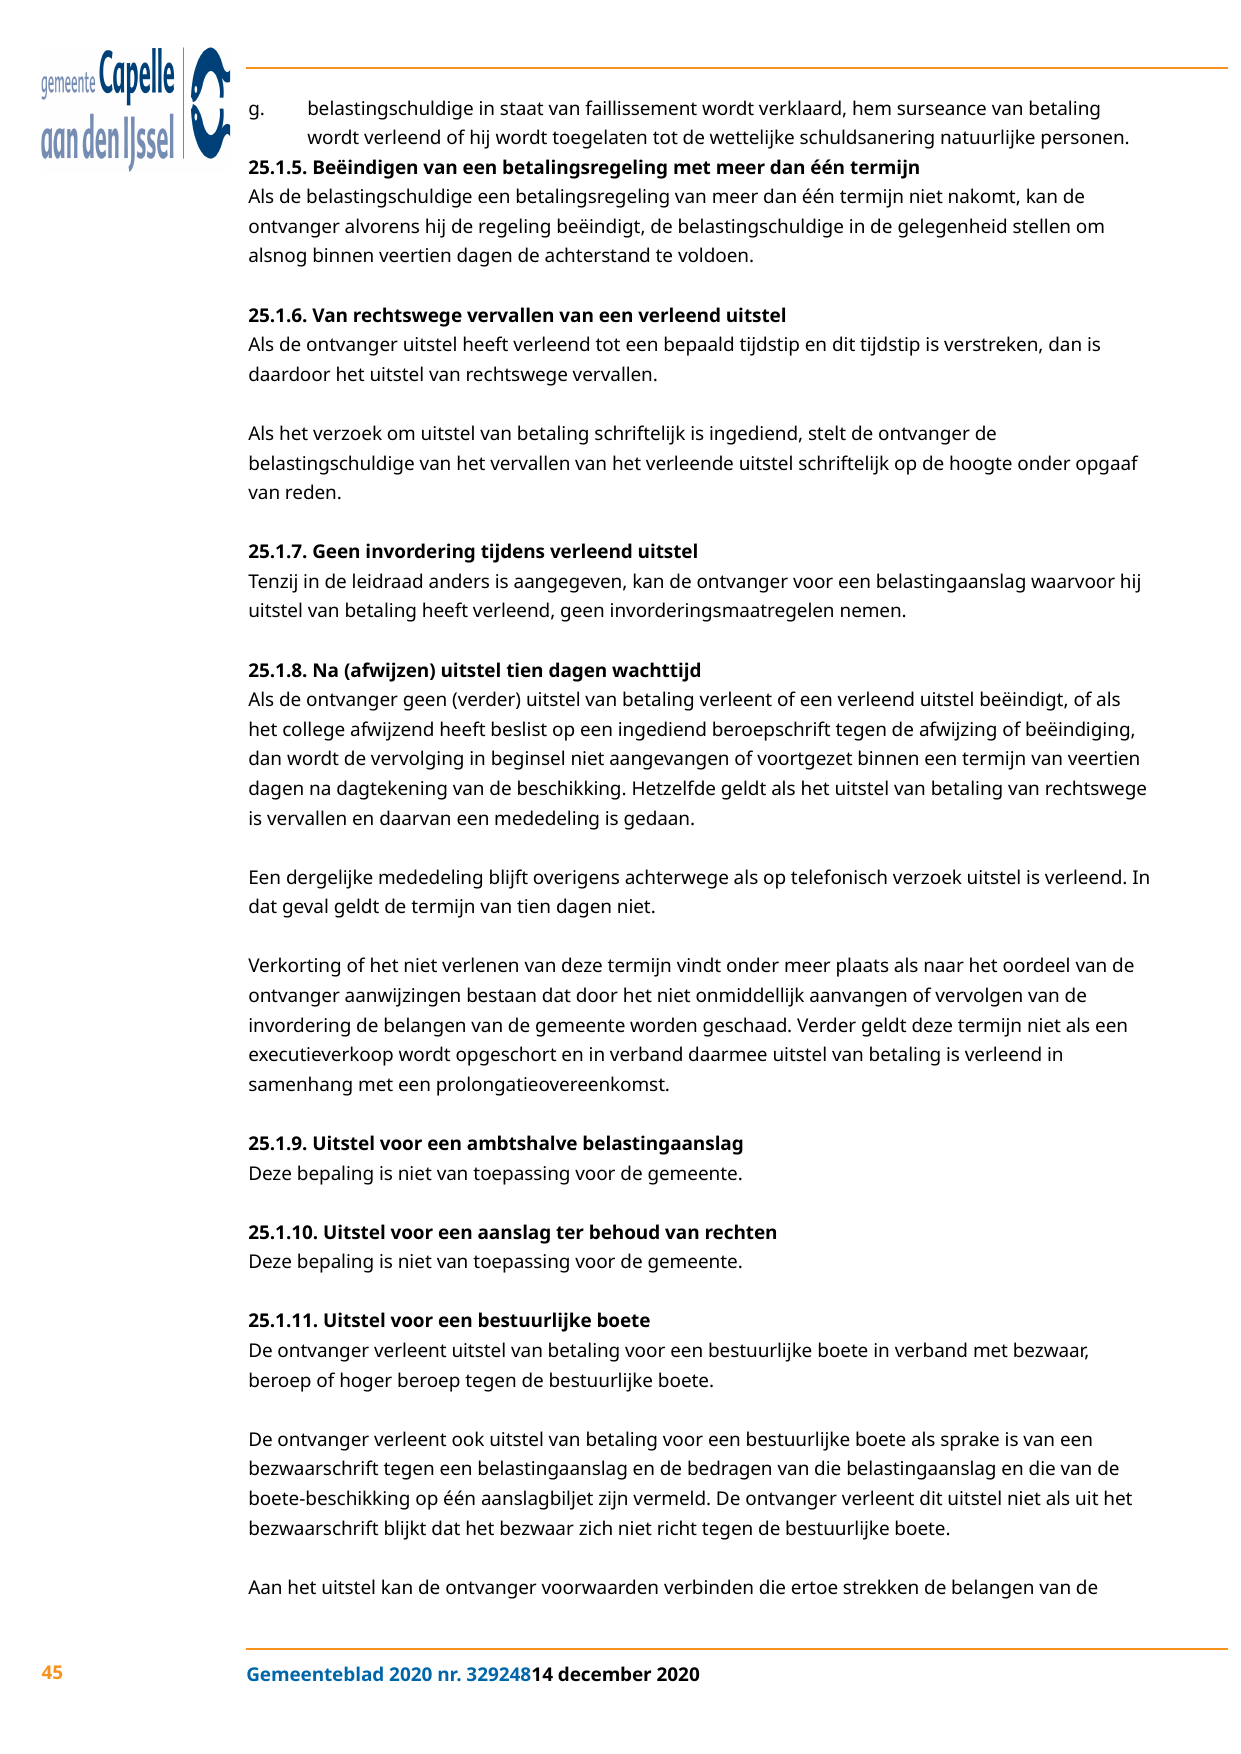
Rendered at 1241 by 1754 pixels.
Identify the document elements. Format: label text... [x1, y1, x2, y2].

text Tenzij in de leidraad anders is aangegeven, kan de ontvanger voor een belastingaanslag waarvoor hij uitstel van betaling heeft verleend, geen invorderingsmaatregelen nemen. [248, 568, 1152, 623]
text 25.1.9. Uitstel voor een ambtshalve belastingaanslag [248, 1130, 1152, 1156]
text Deze bepaling is niet van toepassing voor de gemeente. [248, 1160, 1152, 1186]
text 25.1.8. Na (afwijzen) uitstel tien dagen wachttijd [248, 657, 1152, 683]
text Aan het uitstel kan de ontvanger voorwaarden verbinden die ertoe strekken de belangen van de [248, 1574, 1152, 1600]
text 25.1.7. Geen invordering tijdens verleend uitstel [248, 538, 1152, 564]
text 25.1.5. Beëindigen van een betalingsregeling met meer dan één termijn [248, 154, 1152, 180]
text 25.1.11. Uitstel voor een bestuurlijke boete [248, 1308, 1152, 1333]
text Deze bepaling is niet van toepassing voor de gemeente. [248, 1248, 1152, 1274]
text Als de ontvanger uitstel heeft verleend tot een bepaald tijdstip en dit tijdstip is verstreken, dan is daardoor het uitstel van rechtswege vervallen. [248, 331, 1152, 387]
text De ontvanger verleent uitstel van betaling voor een bestuurlijke boete in verband met bezwaar, beroep of hoger beroep tegen de bestuurlijke boete. [248, 1337, 1152, 1393]
text Als de ontvanger geen (verder) uitstel van betaling verleent of een verleend uitstel beëindigt, of als het college afwijzend heeft beslist op een ingediend beroepschrift tegen de afwijzing of beëindiging, dan wordt de vervolging in beginsel niet aangevangen of voortgezet binnen een termijn van veertien dagen na dagtekening van de beschikking. Hetzelfde geldt als het uitstel van betaling van rechtswege is vervallen en daarvan een mededeling is gedaan. [248, 686, 1152, 831]
text 25.1.6. Van rechtswege vervallen van een verleend uitstel [248, 302, 1152, 328]
text Als het verzoek om uitstel van betaling schriftelijk is ingediend, stelt de ontvanger de belastingschuldige van het vervallen van het verleende uitstel schriftelijk op de hoogte onder opgaaf van reden. [248, 420, 1152, 505]
text De ontvanger verleent ook uitstel van betaling voor een bestuurlijke boete als sprake is van een bezwaarschrift tegen een belastingaanslag en de bedragen van die belastingaanslag en die van de boete-beschikking op één aanslagbiljet zijn vermeld. De ontvanger verleent dit uitstel niet als uit het bezwaarschrift blijkt dat het bezwaar zich niet richt tegen de bestuurlijke boete. [248, 1426, 1152, 1541]
text 25.1.10. Uitstel voor een aanslag ter behoud van rechten [248, 1219, 1152, 1245]
text Als de belastingschuldige een betalingsregeling van meer dan één termijn niet nakomt, kan de ontvanger alvorens hij de regeling beëindigt, de belastingschuldige in de gelegenheid stellen om alsnog binnen veertien dagen de achterstand te voldoen. [248, 183, 1152, 268]
text Verkorting of het niet verlenen van deze termijn vindt onder meer plaats als naar het oordeel van de ontvanger aanwijzingen bestaan dat door het niet onmiddellijk aanvangen of vervolgen van de invordering de belangen van de gemeente worden geschaad. Verder geldt deze termijn niet als een executieverkoop wordt opgeschort en in verband daarmee uitstel van betaling is verleend in samenhang met een prolongatieovereenkomst. [248, 953, 1152, 1097]
list belastingschuldige in staat van faillissement wordt verklaard, hem surseance van betaling wordt verleend of hij wordt toegelaten tot de wettelijke schuldsanering natuurlijke personen. [248, 95, 1152, 150]
text Een dergelijke mededeling blijft overigens achterwege als op telefonisch verzoek uitstel is verleend. In dat geval geldt de termijn van tien dagen niet. [248, 864, 1152, 919]
picture [41, 47, 231, 172]
